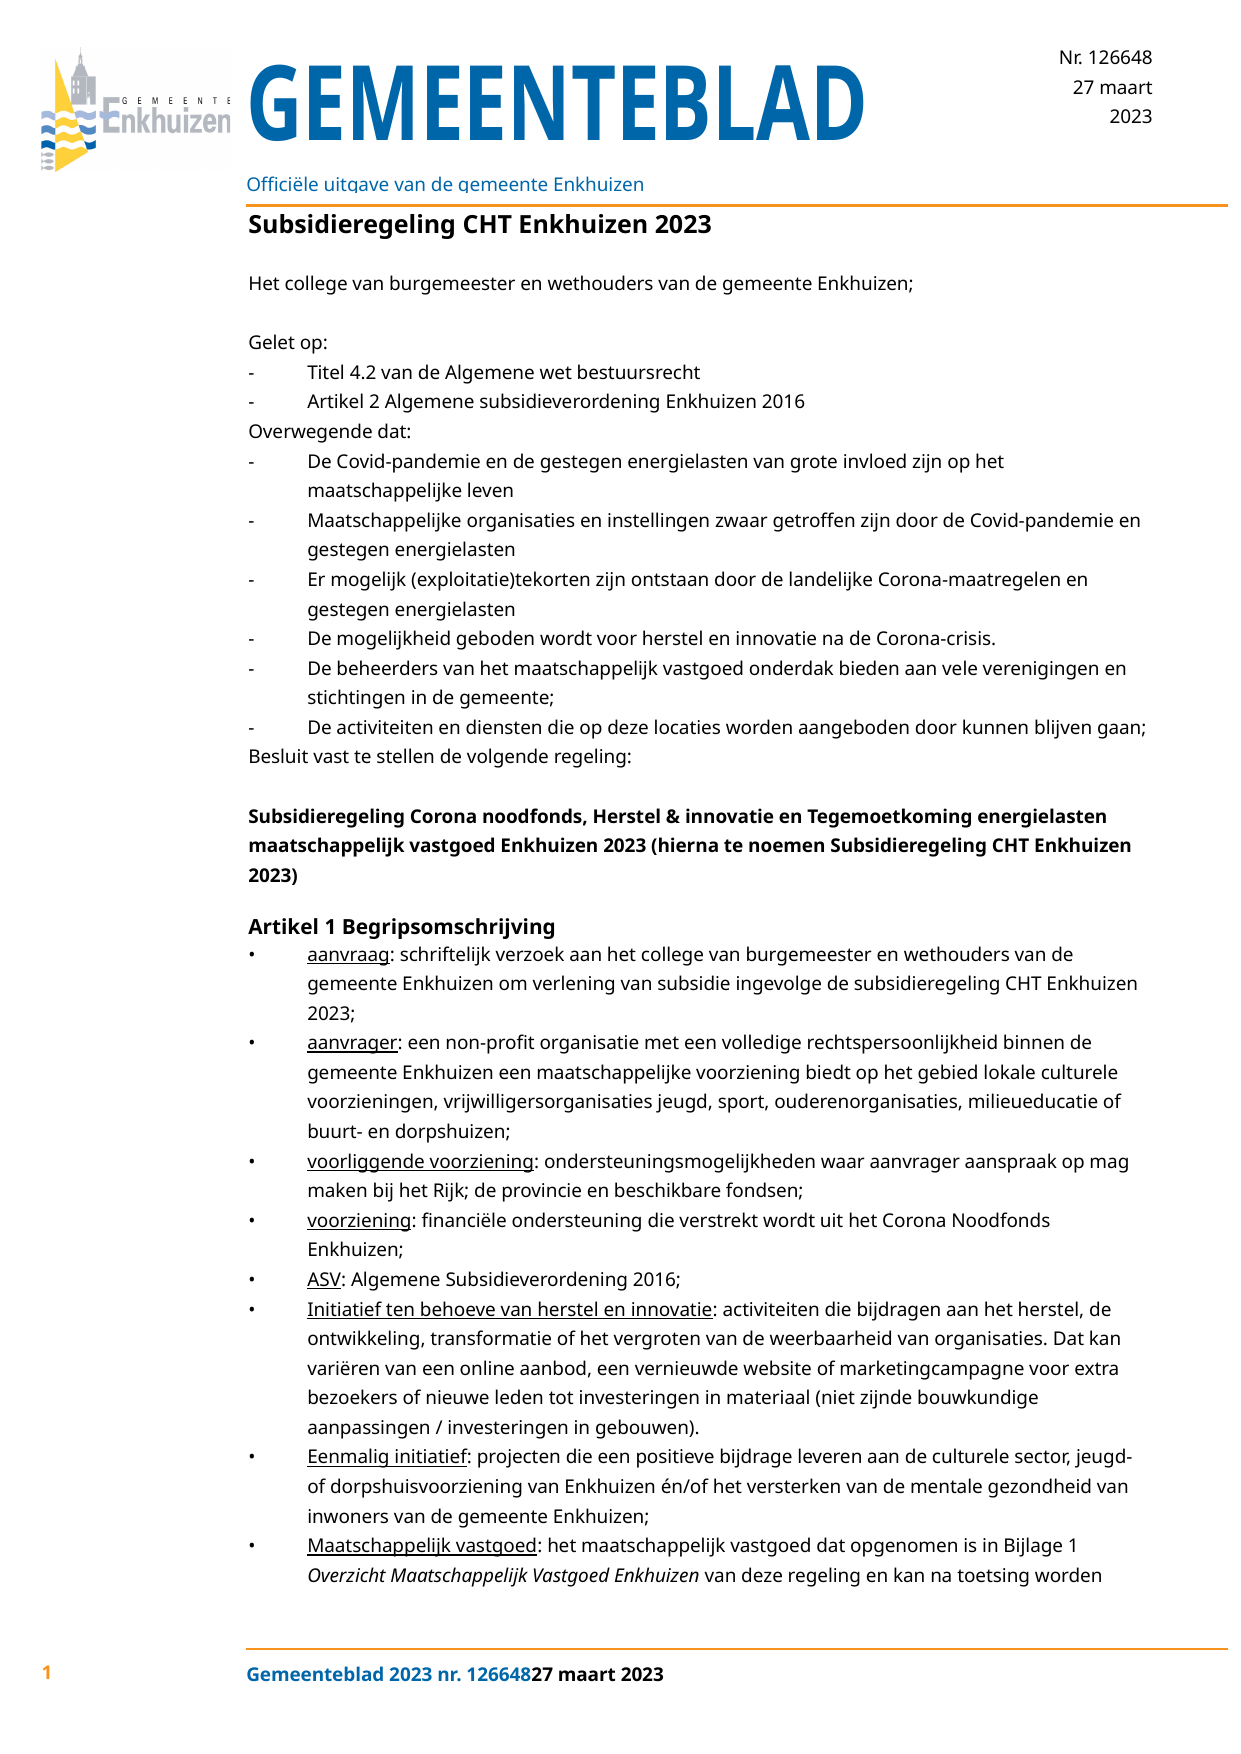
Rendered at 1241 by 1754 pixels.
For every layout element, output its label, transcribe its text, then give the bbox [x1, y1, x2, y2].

list Eenmalig initiatief: projecten die een positieve bijdrage leveren aan de culturele sector, jeugd- of dorpshuisvoorziening van Enkhuizen én/of het versterken van de mentale gezondheid van inwoners van de gemeente Enkhuizen; [248, 1444, 1152, 1529]
list De Covid-pandemie en de gestegen energielasten van grote invloed zijn op het maatschappelijke leven [248, 448, 1152, 503]
text Gelet op: [248, 329, 1152, 355]
text Overwegende dat: [248, 418, 1152, 444]
list Titel 4.2 van de Algemene wet bestuursrecht [248, 359, 1152, 385]
list voorliggende voorziening: ondersteuningsmogelijkheden waar aanvrager aanspraak op mag maken bij het Rijk; de provincie en beschikbare fondsen; [248, 1148, 1152, 1203]
list ASV: Algemene Subsidieverordening 2016; [248, 1266, 1152, 1292]
list De beheerders van het maatschappelijk vastgoed onderdak bieden aan vele verenigingen en stichtingen in de gemeente; [248, 655, 1152, 710]
list Er mogelijk (exploitatie)tekorten zijn ontstaan door de landelijke Corona-maatregelen en gestegen energielasten [248, 566, 1152, 621]
list De activiteiten en diensten die op deze locaties worden aangeboden door kunnen blijven gaan; [248, 714, 1152, 740]
text Subsidieregeling Corona noodfonds, Herstel & innovatie en Tegemoetkoming energielasten maatschappelijk vastgoed Enkhuizen 2023 (hierna te noemen Subsidieregeling CHT Enkhuizen 2023) [248, 803, 1152, 888]
picture [41, 47, 231, 172]
text Subsidieregeling CHT Enkhuizen 2023 [248, 207, 1152, 241]
list aanvraag: schriftelijk verzoek aan het college van burgemeester en wethouders van de gemeente Enkhuizen om verlening van subsidie ingevolge de subsidieregeling CHT Enkhuizen 2023; [248, 941, 1152, 1026]
text Artikel 1 Begripsomschrijving [248, 912, 1152, 941]
text Besluit vast te stellen de volgende regeling: [248, 744, 1152, 769]
text Het college van burgemeester en wethouders van de gemeente Enkhuizen; [248, 270, 1152, 296]
list Initiatief ten behoeve van herstel en innovatie: activiteiten die bijdragen aan het herstel, de ontwikkeling, transformatie of het vergroten van de weerbaarheid van organisaties. Dat kan variëren van een online aanbod, een vernieuwde website of marketingcampagne voor extra bezoekers of nieuwe leden tot investeringen in materiaal (niet zijnde bouwkundige aanpassingen / investeringen in gebouwen). [248, 1296, 1152, 1440]
list Maatschappelijk vastgoed: het maatschappelijk vastgoed dat opgenomen is in Bijlage 1 Overzicht Maatschappelijk Vastgoed Enkhuizen van deze regeling en kan na toetsing worden [248, 1532, 1152, 1588]
list aanvrager: een non-profit organisatie met een volledige rechtspersoonlijkheid binnen de gemeente Enkhuizen een maatschappelijke voorziening biedt op het gebied lokale culturele voorzieningen, vrijwilligersorganisaties jeugd, sport, ouderenorganisaties, milieueducatie of buurt- en dorpshuizen; [248, 1029, 1152, 1144]
list De mogelijkheid geboden wordt voor herstel en innovatie na de Corona-crisis. [248, 625, 1152, 651]
list Maatschappelijke organisaties en instellingen zwaar getroffen zijn door de Covid-pandemie en gestegen energielasten [248, 507, 1152, 562]
list Artikel 2 Algemene subsidieverordening Enkhuizen 2016 [248, 389, 1152, 414]
list voorziening: financiële ondersteuning die verstrekt wordt uit het Corona Noodfonds Enkhuizen; [248, 1207, 1152, 1262]
